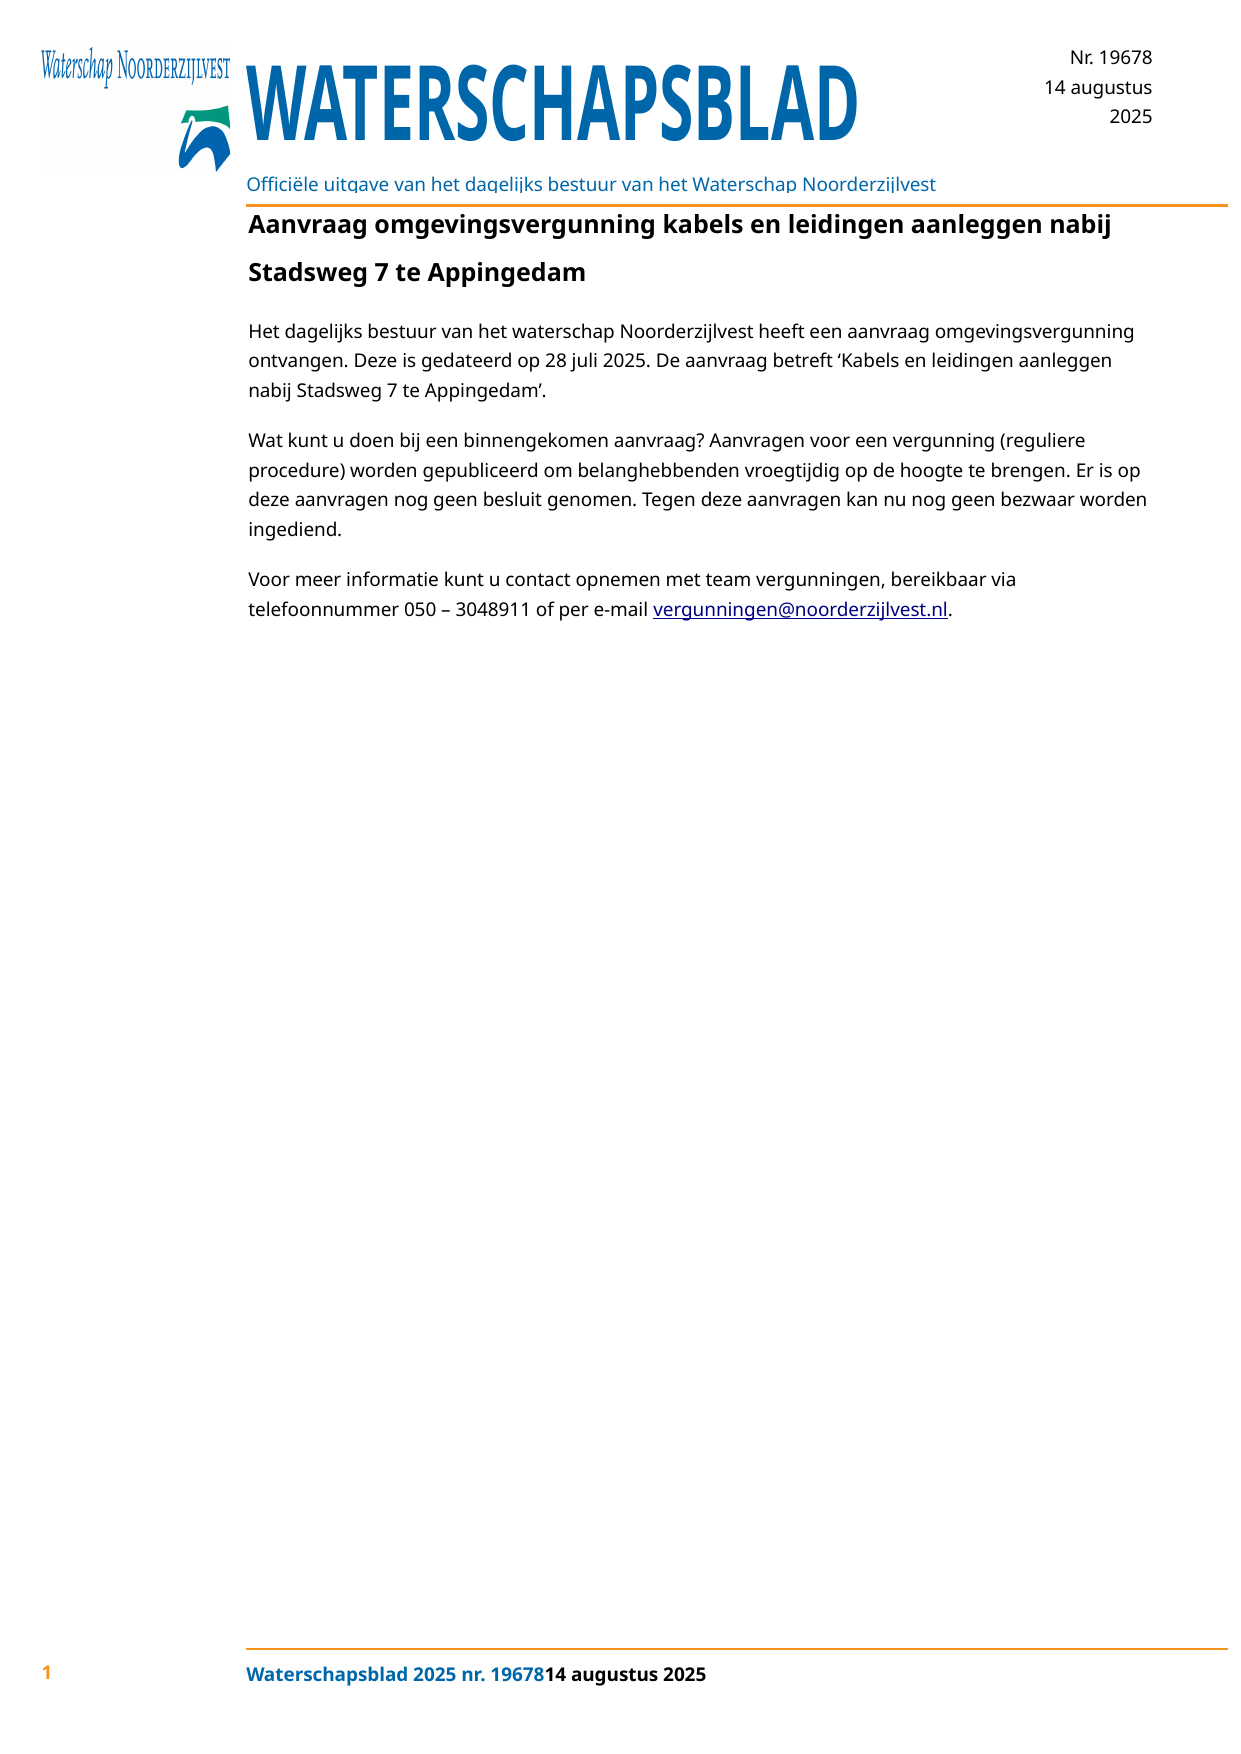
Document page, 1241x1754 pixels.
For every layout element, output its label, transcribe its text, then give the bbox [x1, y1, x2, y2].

text Wat kunt u doen bij een binnengekomen aanvraag? Aanvragen voor een vergunning (reguliere procedure) worden gepubliceerd om belanghebbenden vroegtijdig op de hoogte te brengen. Er is op deze aanvragen nog geen besluit genomen. Tegen deze aanvragen kan nu nog geen bezwaar worden ingediend. [248, 427, 1152, 542]
text Aanvraag omgevingsvergunning kabels en leidingen aanleggen nabij Stadsweg 7 te Appingedam [248, 207, 1152, 288]
picture [41, 47, 231, 172]
text Voor meer informatie kunt u contact opnemen met team vergunningen, bereikbaar via telefoonnummer 050 – 3048911 of per e-mail vergunningen@noorderzijlvest.nl. [248, 567, 1152, 622]
text Het dagelijks bestuur van het waterschap Noorderzijlvest heeft een aanvraag omgevingsvergunning ontvangen. Deze is gedateerd op 28 juli 2025. De aanvraag betreft ‘Kabels en leidingen aanleggen nabij Stadsweg 7 te Appingedam’. [248, 318, 1152, 403]
